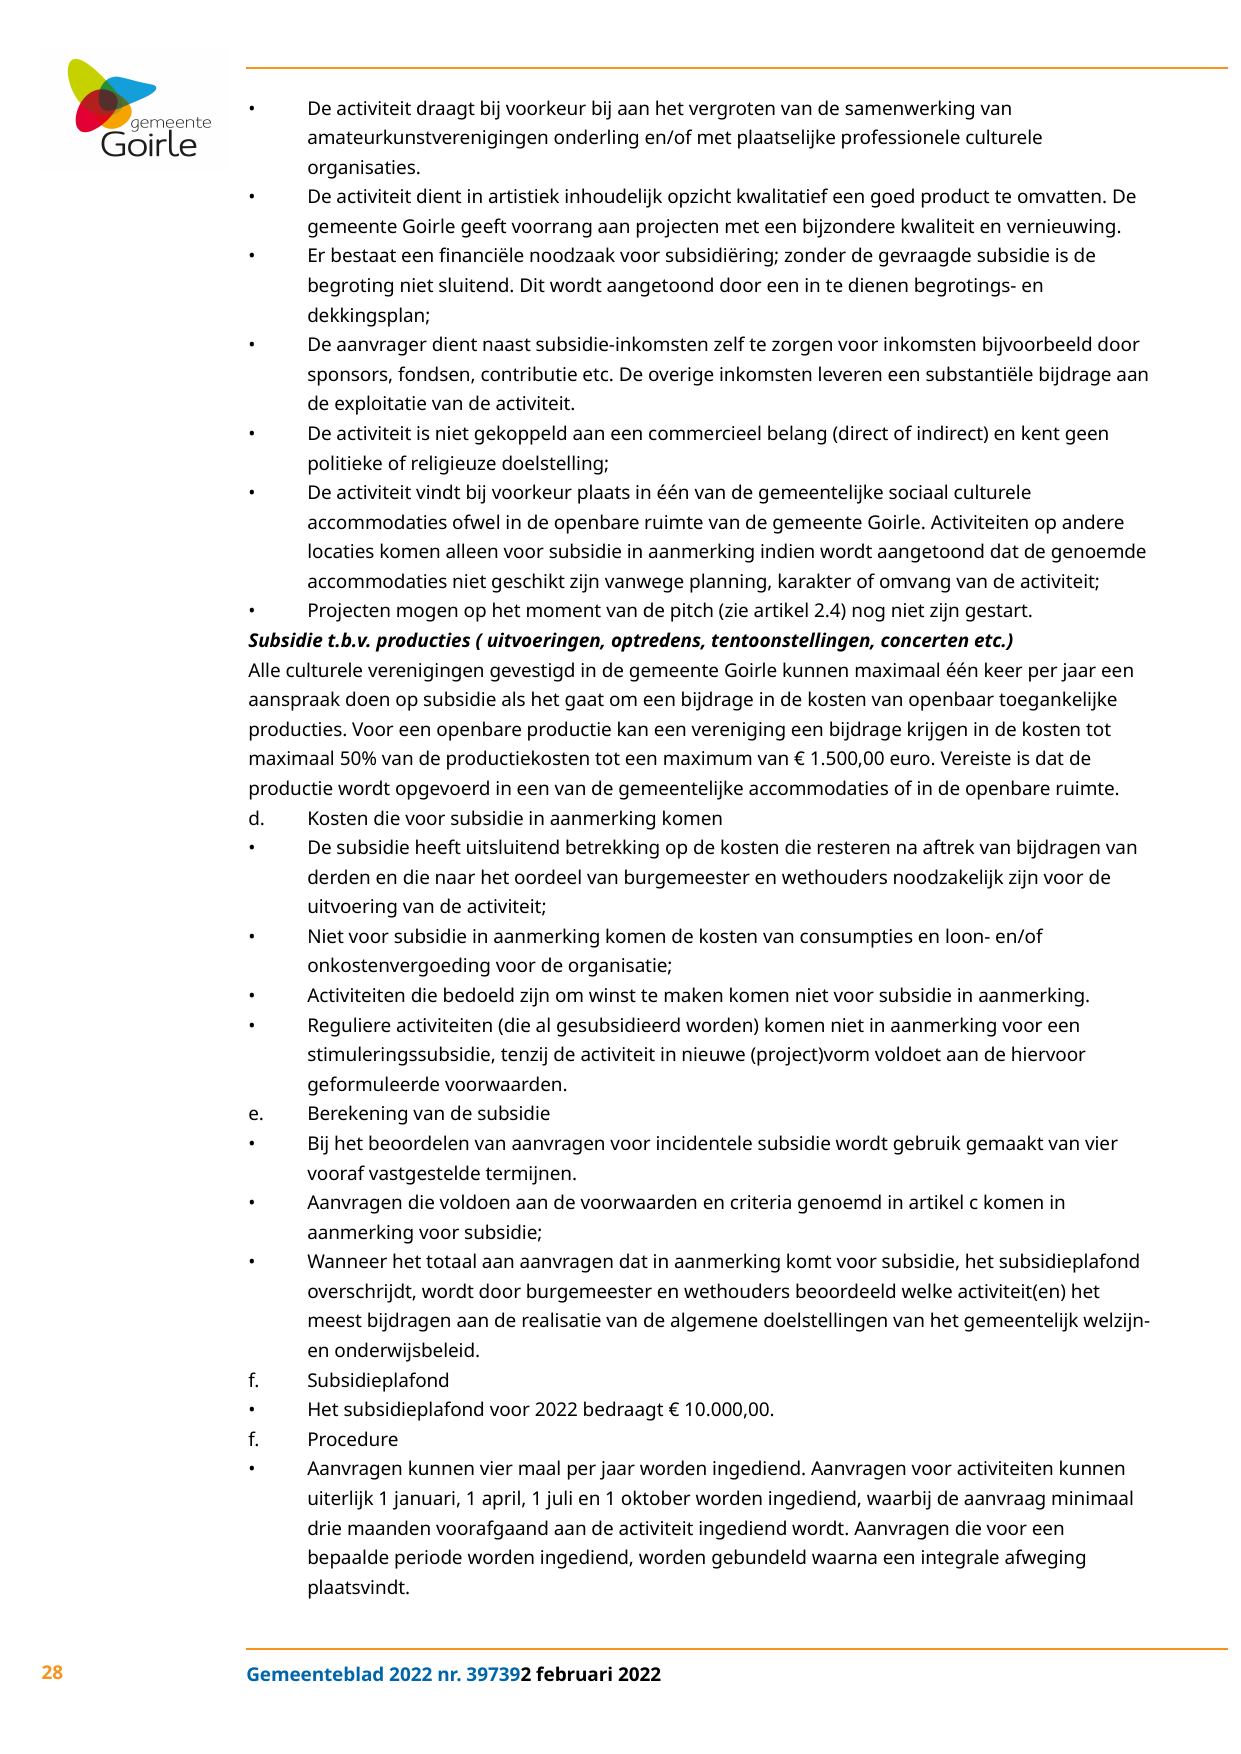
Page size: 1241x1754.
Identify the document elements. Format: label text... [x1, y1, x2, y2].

list De activiteit vindt bij voorkeur plaats in één van de gemeentelijke sociaal culturele accommodaties ofwel in de openbare ruimte van de gemeente Goirle. Activiteiten op andere locaties komen alleen voor subsidie in aanmerking indien wordt aangetoond dat de genoemde accommodaties niet geschikt zijn vanwege planning, karakter of omvang van de activiteit; [248, 479, 1152, 594]
list De activiteit is niet gekoppeld aan een commercieel belang (direct of indirect) en kent geen politieke of religieuze doelstelling; [248, 420, 1152, 476]
text Alle culturele verenigingen gevestigd in de gemeente Goirle kunnen maximaal één keer per jaar een aanspraak doen op subsidie als het gaat om een bijdrage in de kosten van openbaar toegankelijke producties. Voor een openbare productie kan een vereniging een bijdrage krijgen in de kosten tot maximaal 50% van de productiekosten tot een maximum van € 1.500,00 euro. Vereiste is dat de productie wordt opgevoerd in een van de gemeentelijke accommodaties of in de openbare ruimte. [248, 657, 1152, 801]
list Het subsidieplafond voor 2022 bedraagt € 10.000,00. [248, 1396, 1152, 1422]
list Bij het beoordelen van aanvragen voor incidentele subsidie wordt gebruik gemaakt van vier vooraf vastgestelde termijnen. [248, 1130, 1152, 1186]
list Wanneer het totaal aan aanvragen dat in aanmerking komt voor subsidie, het subsidieplafond overschrijdt, wordt door burgemeester en wethouders beoordeeld welke activiteit(en) het meest bijdragen aan de realisatie van de algemene doelstellingen van het gemeentelijk welzijn- en onderwijsbeleid. [248, 1248, 1152, 1363]
list Aanvragen kunnen vier maal per jaar worden ingediend. Aanvragen voor activiteiten kunnen uiterlijk 1 januari, 1 april, 1 juli en 1 oktober worden ingediend, waarbij de aanvraag minimaal drie maanden voorafgaand aan de activiteit ingediend wordt. Aanvragen die voor een bepaalde periode worden ingediend, worden gebundeld waarna een integrale afweging plaatsvindt. [248, 1456, 1152, 1600]
list Reguliere activiteiten (die al gesubsidieerd worden) komen niet in aanmerking voor een stimuleringssubsidie, tenzij de activiteit in nieuwe (project)vorm voldoet aan de hiervoor geformuleerde voorwaarden. [248, 1012, 1152, 1097]
list De subsidie heeft uitsluitend betrekking op de kosten die resteren na aftrek van bijdragen van derden en die naar het oordeel van burgemeester en wethouders noodzakelijk zijn voor de uitvoering van de activiteit; [248, 834, 1152, 919]
text Subsidie t.b.v. producties ( uitvoeringen, optredens, tentoonstellingen, concerten etc.) [248, 627, 1152, 653]
list De activiteit draagt bij voorkeur bij aan het vergroten van de samenwerking van amateurkunstverenigingen onderling en/of met plaatselijke professionele culturele organisaties. [248, 95, 1152, 180]
picture [41, 47, 231, 172]
list Subsidieplafond [248, 1367, 1152, 1393]
list Aanvragen die voldoen aan de voorwaarden en criteria genoemd in artikel c komen in aanmerking voor subsidie; [248, 1189, 1152, 1245]
list Berekening van de subsidie [248, 1101, 1152, 1126]
list Procedure [248, 1426, 1152, 1452]
list Activiteiten die bedoeld zijn om winst te maken komen niet voor subsidie in aanmerking. [248, 982, 1152, 1008]
list De aanvrager dient naast subsidie-inkomsten zelf te zorgen voor inkomsten bijvoorbeeld door sponsors, fondsen, contributie etc. De overige inkomsten leveren een substantiële bijdrage aan de exploitatie van de activiteit. [248, 331, 1152, 416]
list Er bestaat een financiële noodzaak voor subsidiëring; zonder de gevraagde subsidie is de begroting niet sluitend. Dit wordt aangetoond door een in te dienen begrotings- en dekkingsplan; [248, 243, 1152, 328]
list Niet voor subsidie in aanmerking komen de kosten van consumpties en loon- en/of onkostenvergoeding voor de organisatie; [248, 923, 1152, 978]
list Projecten mogen op het moment van de pitch (zie artikel 2.4) nog niet zijn gestart. [248, 598, 1152, 623]
list De activiteit dient in artistiek inhoudelijk opzicht kwalitatief een goed product te omvatten. De gemeente Goirle geeft voorrang aan projecten met een bijzondere kwaliteit en vernieuwing. [248, 183, 1152, 239]
list Kosten die voor subsidie in aanmerking komen [248, 805, 1152, 831]
